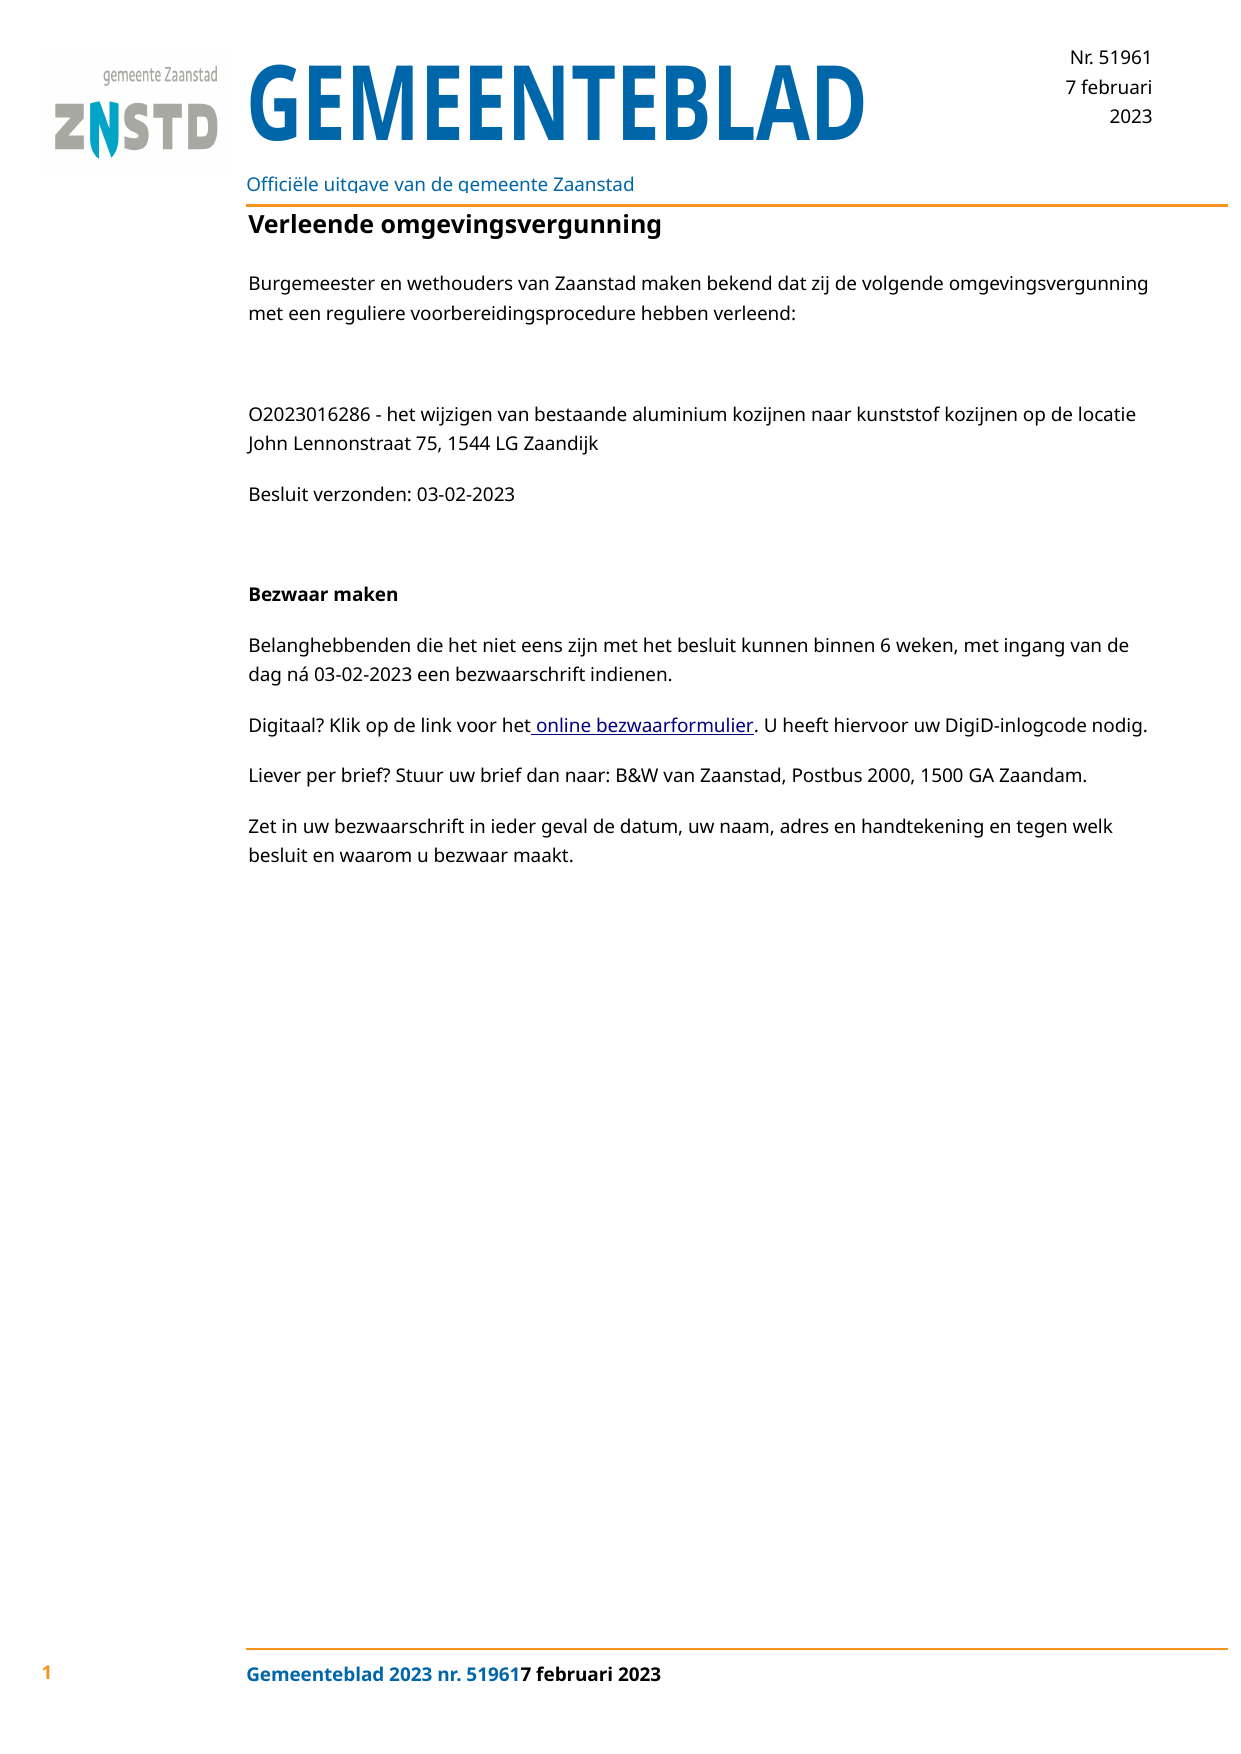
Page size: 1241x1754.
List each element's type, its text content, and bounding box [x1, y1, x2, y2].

text Belanghebbenden die het niet eens zijn met het besluit kunnen binnen 6 weken, met ingang van de dag ná 03-02-2023 een bezwaarschrift indienen. [248, 632, 1152, 687]
text Digitaal? Klik op de link voor het online bezwaarformulier. U heeft hiervoor uw DigiD-inlogcode nodig. [248, 712, 1152, 738]
text Burgemeester en wethouders van Zaanstad maken bekend dat zij de volgende omgevingsvergunning met een reguliere voorbereidingsprocedure hebben verleend: [248, 270, 1152, 326]
picture [41, 47, 231, 172]
text Besluit verzonden: 03-02-2023 [248, 481, 1152, 506]
text Liever per brief? Stuur uw brief dan naar: B&W van Zaanstad, Postbus 2000, 1500 GA Zaandam. [248, 762, 1152, 788]
text O2023016286 - het wijzigen van bestaande aluminium kozijnen naar kunststof kozijnen op de locatie John Lennonstraat 75, 1544 LG Zaandijk [248, 401, 1152, 456]
text Bezwaar maken [248, 582, 1152, 607]
text Verleende omgevingsvergunning [248, 207, 1152, 241]
text Zet in uw bezwaarschrift in ieder geval de datum, uw naam, adres en handtekening en tegen welk besluit en waarom u bezwaar maakt. [248, 813, 1152, 868]
